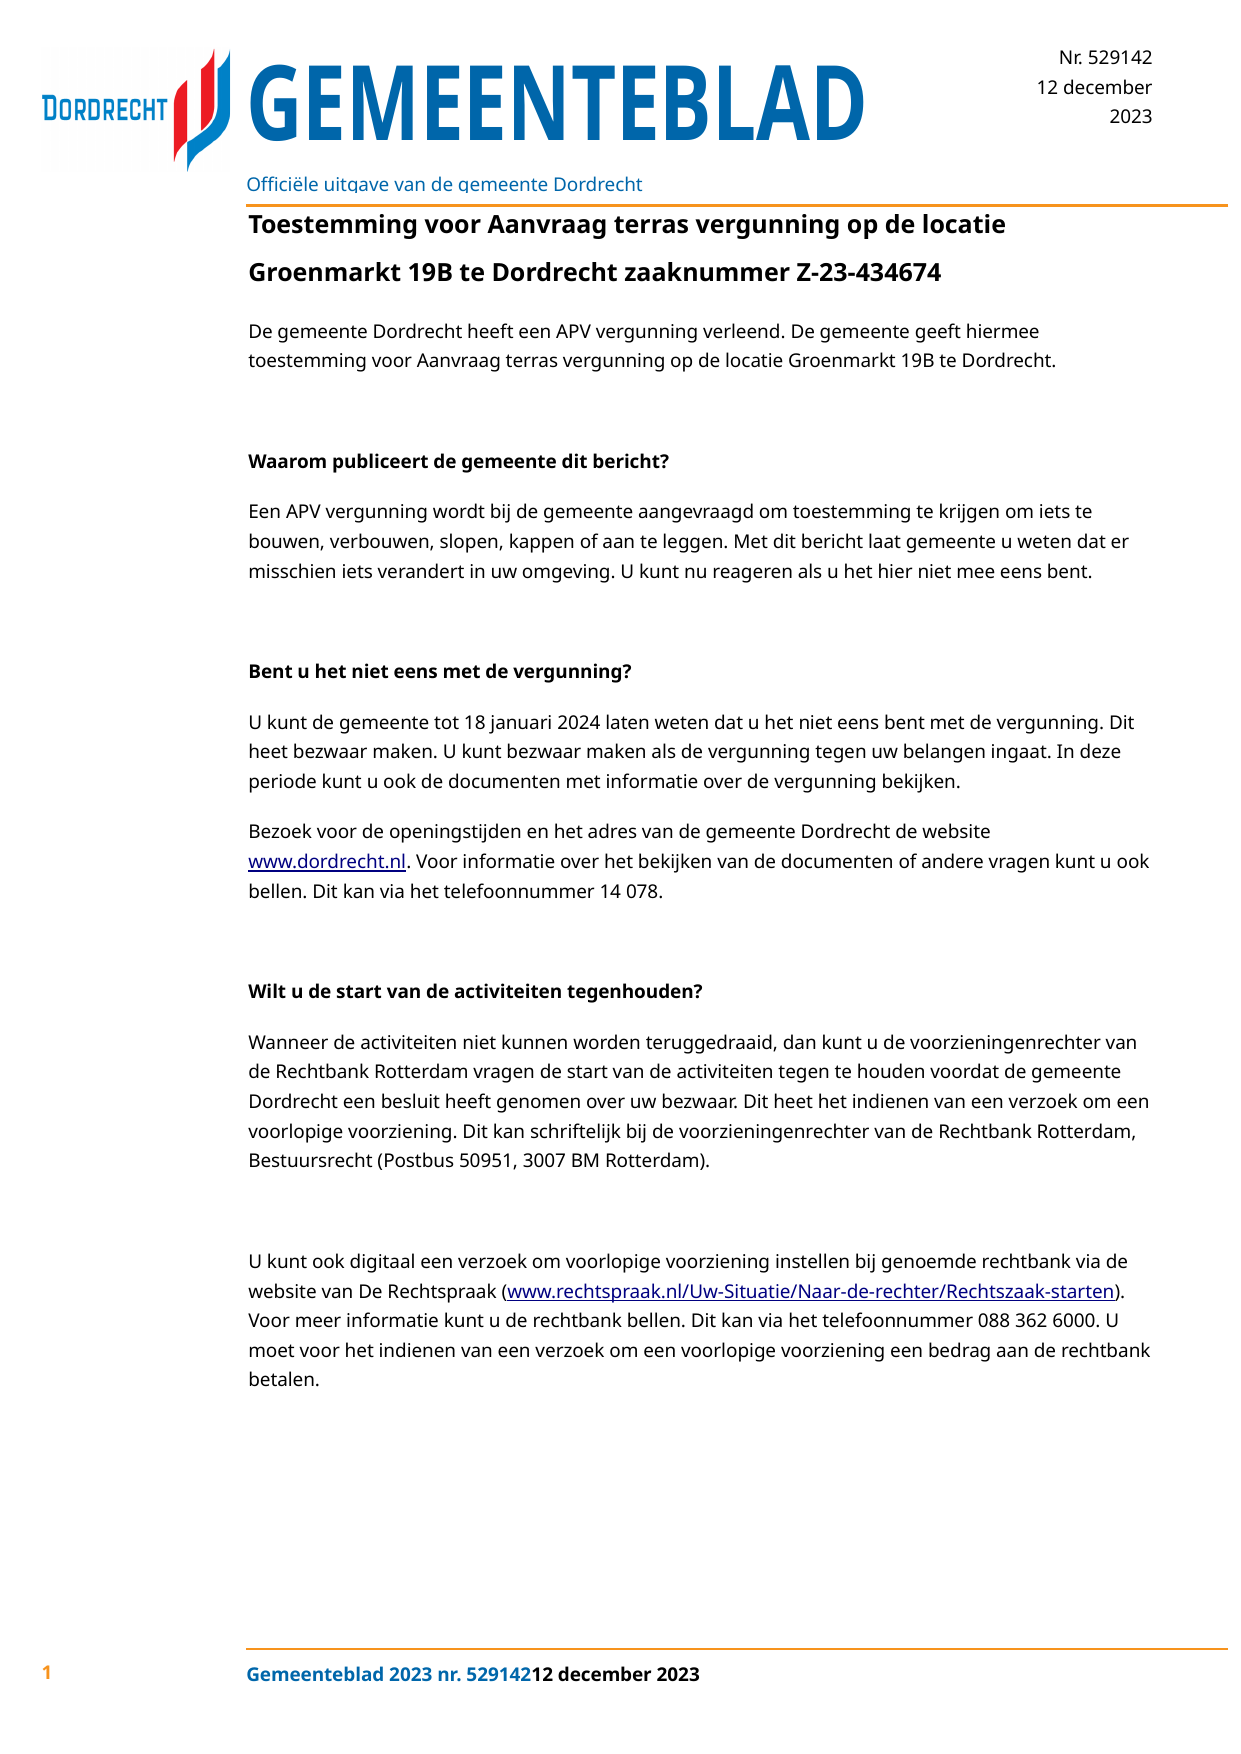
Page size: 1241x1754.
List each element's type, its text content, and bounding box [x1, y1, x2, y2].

text Bezoek voor de openingstijden en het adres van de gemeente Dordrecht de website www.dordrecht.nl. Voor informatie over het bekijken van de documenten of andere vragen kunt u ook bellen. Dit kan via het telefoonnummer 14 078. [248, 819, 1152, 904]
text Toestemming voor Aanvraag terras vergunning op de locatie Groenmarkt 19B te Dordrecht zaaknummer Z-23-434674 [248, 207, 1152, 288]
text U kunt ook digitaal een verzoek om voorlopige voorziening instellen bij genoemde rechtbank via de website van De Rechtspraak (www.rechtspraak.nl/Uw-Situatie/Naar-de-rechter/Rechtszaak-starten). Voor meer informatie kunt u de rechtbank bellen. Dit kan via het telefoonnummer 088 362 6000. U moet voor het indienen van een verzoek om een voorlopige voorziening een bedrag aan de rechtbank betalen. [248, 1248, 1152, 1392]
text U kunt de gemeente tot 18 januari 2024 laten weten dat u het niet eens bent met de vergunning. Dit heet bezwaar maken. U kunt bezwaar maken als de vergunning tegen uw belangen ingaat. In deze periode kunt u ook de documenten met informatie over de vergunning bekijken. [248, 709, 1152, 794]
text Bent u het niet eens met de vergunning? [248, 659, 1152, 684]
text Waarom publiceert de gemeente dit bericht? [248, 448, 1152, 474]
text Wilt u de start van de activiteiten tegenhouden? [248, 979, 1152, 1004]
text Wanneer de activiteiten niet kunnen worden teruggedraaid, dan kunt u de voorzieningenrechter van de Rechtbank Rotterdam vragen de start van de activiteiten tegen te houden voordat de gemeente Dordrecht een besluit heeft genomen over uw bezwaar. Dit heet het indienen van een verzoek om een voorlopige voorziening. Dit kan schriftelijk bij de voorzieningenrechter van de Rechtbank Rotterdam, Bestuursrecht (Postbus 50951, 3007 BM Rotterdam). [248, 1029, 1152, 1173]
picture [41, 47, 231, 172]
text De gemeente Dordrecht heeft een APV vergunning verleend. De gemeente geeft hiermee toestemming voor Aanvraag terras vergunning op de locatie Groenmarkt 19B te Dordrecht. [248, 318, 1152, 373]
text Een APV vergunning wordt bij de gemeente aangevraagd om toestemming te krijgen om iets te bouwen, verbouwen, slopen, kappen of aan te leggen. Met dit bericht laat gemeente u weten dat er misschien iets verandert in uw omgeving. U kunt nu reageren als u het hier niet mee eens bent. [248, 499, 1152, 584]
